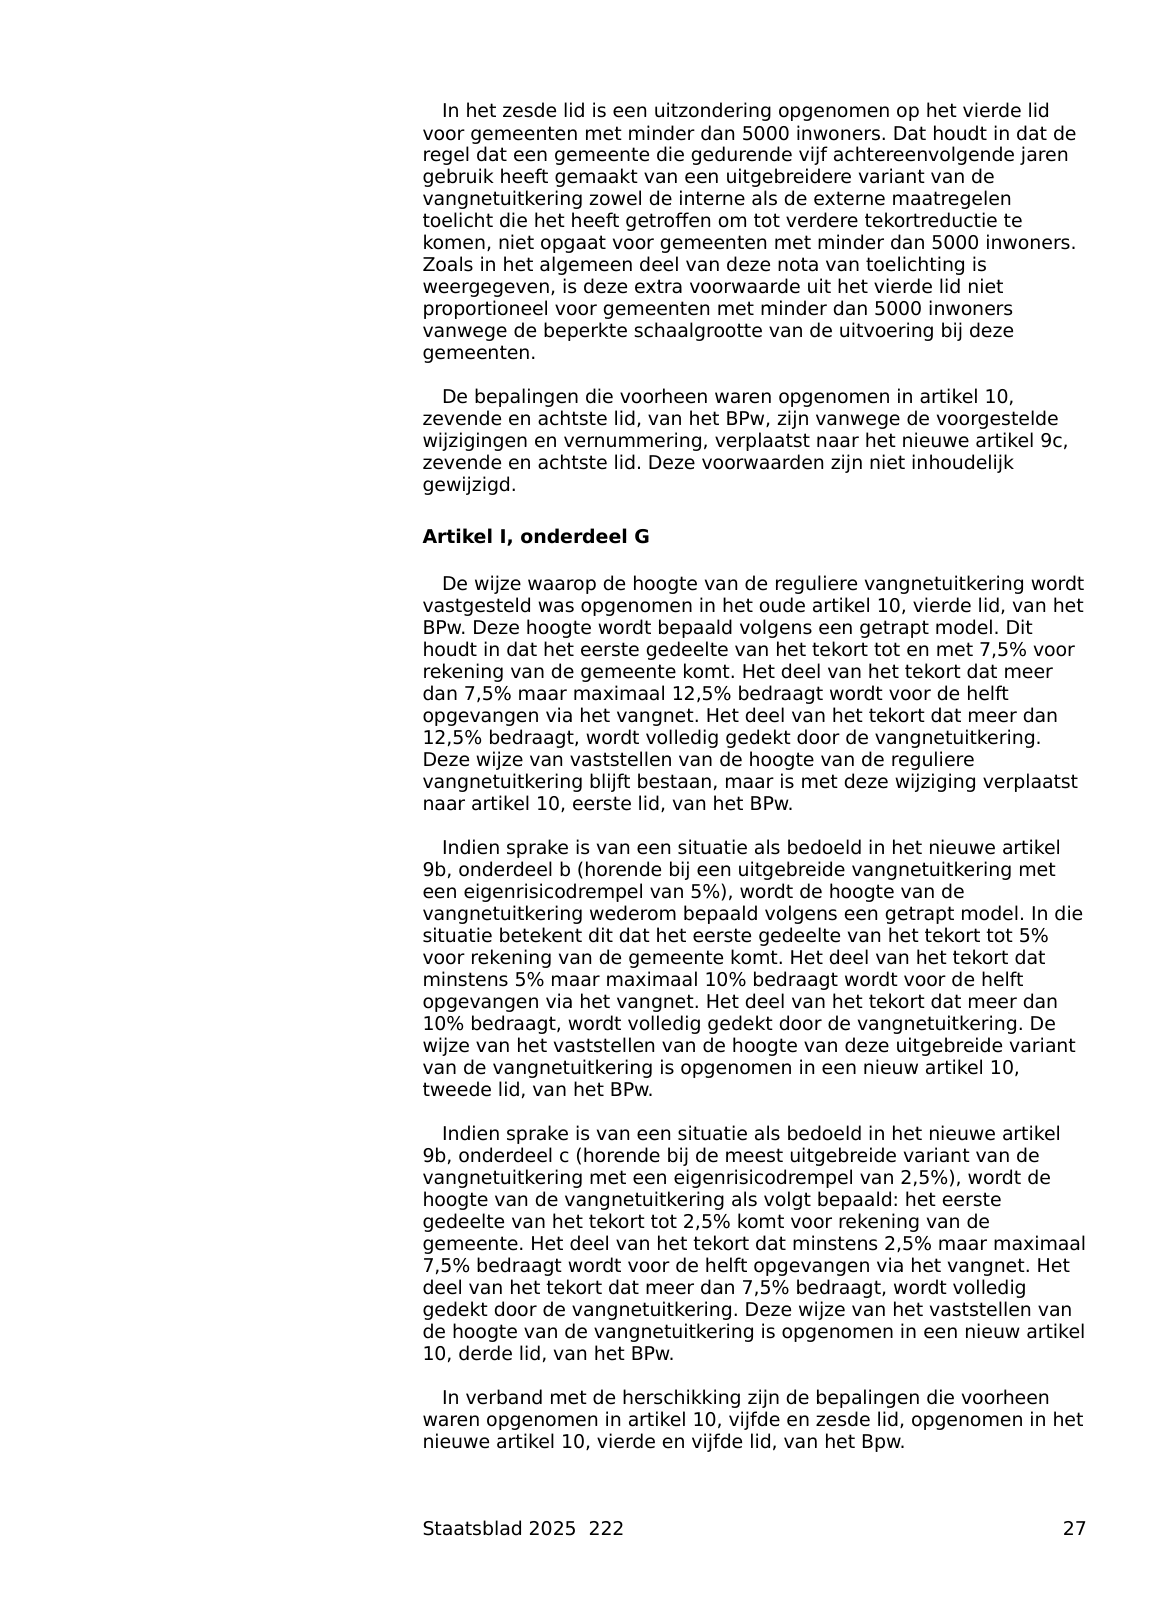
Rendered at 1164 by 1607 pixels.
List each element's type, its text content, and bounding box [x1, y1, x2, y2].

text In verband met de herschikking zijn de bepalingen die voorheen waren opgenomen in artikel 10, vijfde en zesde lid, opgenomen in het nieuwe artikel 10, vierde en vijfde lid, van het Bpw. [422, 1387, 1087, 1453]
text In het zesde lid is een uitzondering opgenomen op het vierde lid voor gemeenten met minder dan 5000 inwoners. Dat houdt in dat de regel dat een gemeente die gedurende vijf achtereenvolgende jaren gebruik heeft gemaakt van een uitgebreidere variant van de vangnetuitkering zowel de interne als de externe maatregelen toelicht die het heeft getroffen om tot verdere tekortreductie te komen, niet opgaat voor gemeenten met minder dan 5000 inwoners. Zoals in het algemeen deel van deze nota van toelichting is weergegeven, is deze extra voorwaarde uit het vierde lid niet proportioneel voor gemeenten met minder dan 5000 inwoners vanwege de beperkte schaalgrootte van de uitvoering bij deze gemeenten. [422, 100, 1087, 364]
text Indien sprake is van een situatie als bedoeld in het nieuwe artikel 9b, onderdeel b (horende bij een uitgebreide vangnetuitkering met een eigenrisicodrempel van 5%), wordt de hoogte van de vangnetuitkering wederom bepaald volgens een getrapt model. In die situatie betekent dit dat het eerste gedeelte van het tekort tot 5% voor rekening van de gemeente komt. Het deel van het tekort dat minstens 5% maar maximaal 10% bedraagt wordt voor de helft opgevangen via het vangnet. Het deel van het tekort dat meer dan 10% bedraagt, wordt volledig gedekt door de vangnetuitkering. De wijze van het vaststellen van de hoogte van deze uitgebreide variant van de vangnetuitkering is opgenomen in een nieuw artikel 10, tweede lid, van het BPw. [422, 837, 1087, 1101]
subtitle Artikel I, onderdeel G [422, 526, 1087, 548]
text Indien sprake is van een situatie als bedoeld in het nieuwe artikel 9b, onderdeel c (horende bij de meest uitgebreide variant van de vangnetuitkering met een eigenrisicodrempel van 2,5%), wordt de hoogte van de vangnetuitkering als volgt bepaald: het eerste gedeelte van het tekort tot 2,5% komt voor rekening van de gemeente. Het deel van het tekort dat minstens 2,5% maar maximaal 7,5% bedraagt wordt voor de helft opgevangen via het vangnet. Het deel van het tekort dat meer dan 7,5% bedraagt, wordt volledig gedekt door de vangnetuitkering. Deze wijze van het vaststellen van de hoogte van de vangnetuitkering is opgenomen in een nieuw artikel 10, derde lid, van het BPw. [422, 1123, 1087, 1365]
text De bepalingen die voorheen waren opgenomen in artikel 10, zevende en achtste lid, van het BPw, zijn vanwege de voorgestelde wijzigingen en vernummering, verplaatst naar het nieuwe artikel 9c, zevende en achtste lid. Deze voorwaarden zijn niet inhoudelijk gewijzigd. [422, 386, 1087, 496]
text De wijze waarop de hoogte van de reguliere vangnetuitkering wordt vastgesteld was opgenomen in het oude artikel 10, vierde lid, van het BPw. Deze hoogte wordt bepaald volgens een getrapt model. Dit houdt in dat het eerste gedeelte van het tekort tot en met 7,5% voor rekening van de gemeente komt. Het deel van het tekort dat meer dan 7,5% maar maximaal 12,5% bedraagt wordt voor de helft opgevangen via het vangnet. Het deel van het tekort dat meer dan 12,5% bedraagt, wordt volledig gedekt door de vangnetuitkering. Deze wijze van vaststellen van de hoogte van de reguliere vangnetuitkering blijft bestaan, maar is met deze wijziging verplaatst naar artikel 10, eerste lid, van het BPw. [422, 573, 1087, 815]
